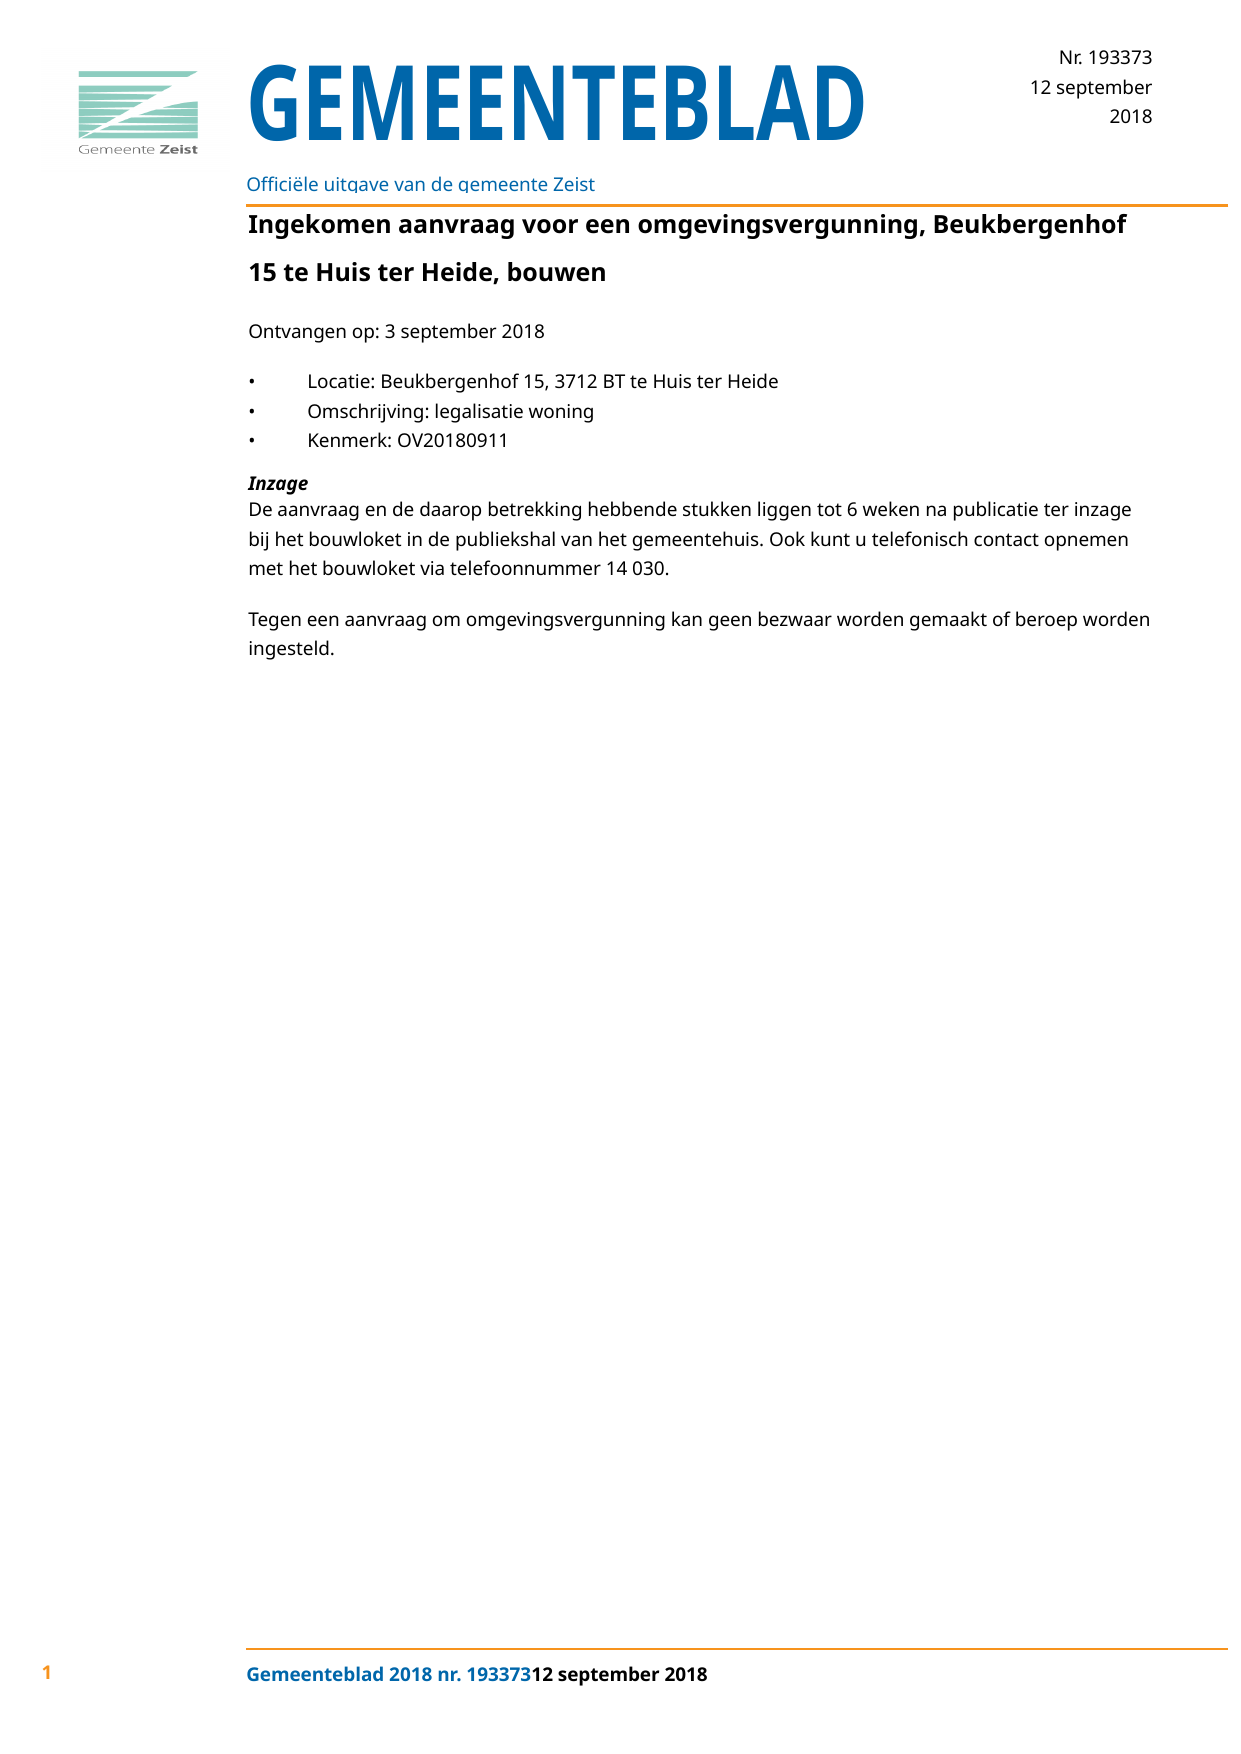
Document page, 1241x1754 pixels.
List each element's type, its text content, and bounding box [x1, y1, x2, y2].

text De aanvraag en de daarop betrekking hebbende stukken liggen tot 6 weken na publicatie ter inzage bij het bouwloket in de publiekshal van het gemeentehuis. Ook kunt u telefonisch contact opnemen met het bouwloket via telefoonnummer 14 030. [248, 496, 1152, 581]
text Tegen een aanvraag om omgevingsvergunning kan geen bezwaar worden gemaakt of beroep worden ingesteld. [248, 606, 1152, 661]
picture [41, 47, 231, 172]
list Locatie: Beukbergenhof 15, 3712 BT te Huis ter Heide [248, 368, 1152, 394]
list Omschrijving: legalisatie woning [248, 398, 1152, 424]
text Ontvangen op: 3 september 2018 [248, 318, 1152, 344]
list Kenmerk: OV20180911 [248, 427, 1152, 453]
text Inzage [248, 471, 1152, 496]
text Ingekomen aanvraag voor een omgevingsvergunning, Beukbergenhof 15 te Huis ter Heide, bouwen [248, 207, 1152, 288]
